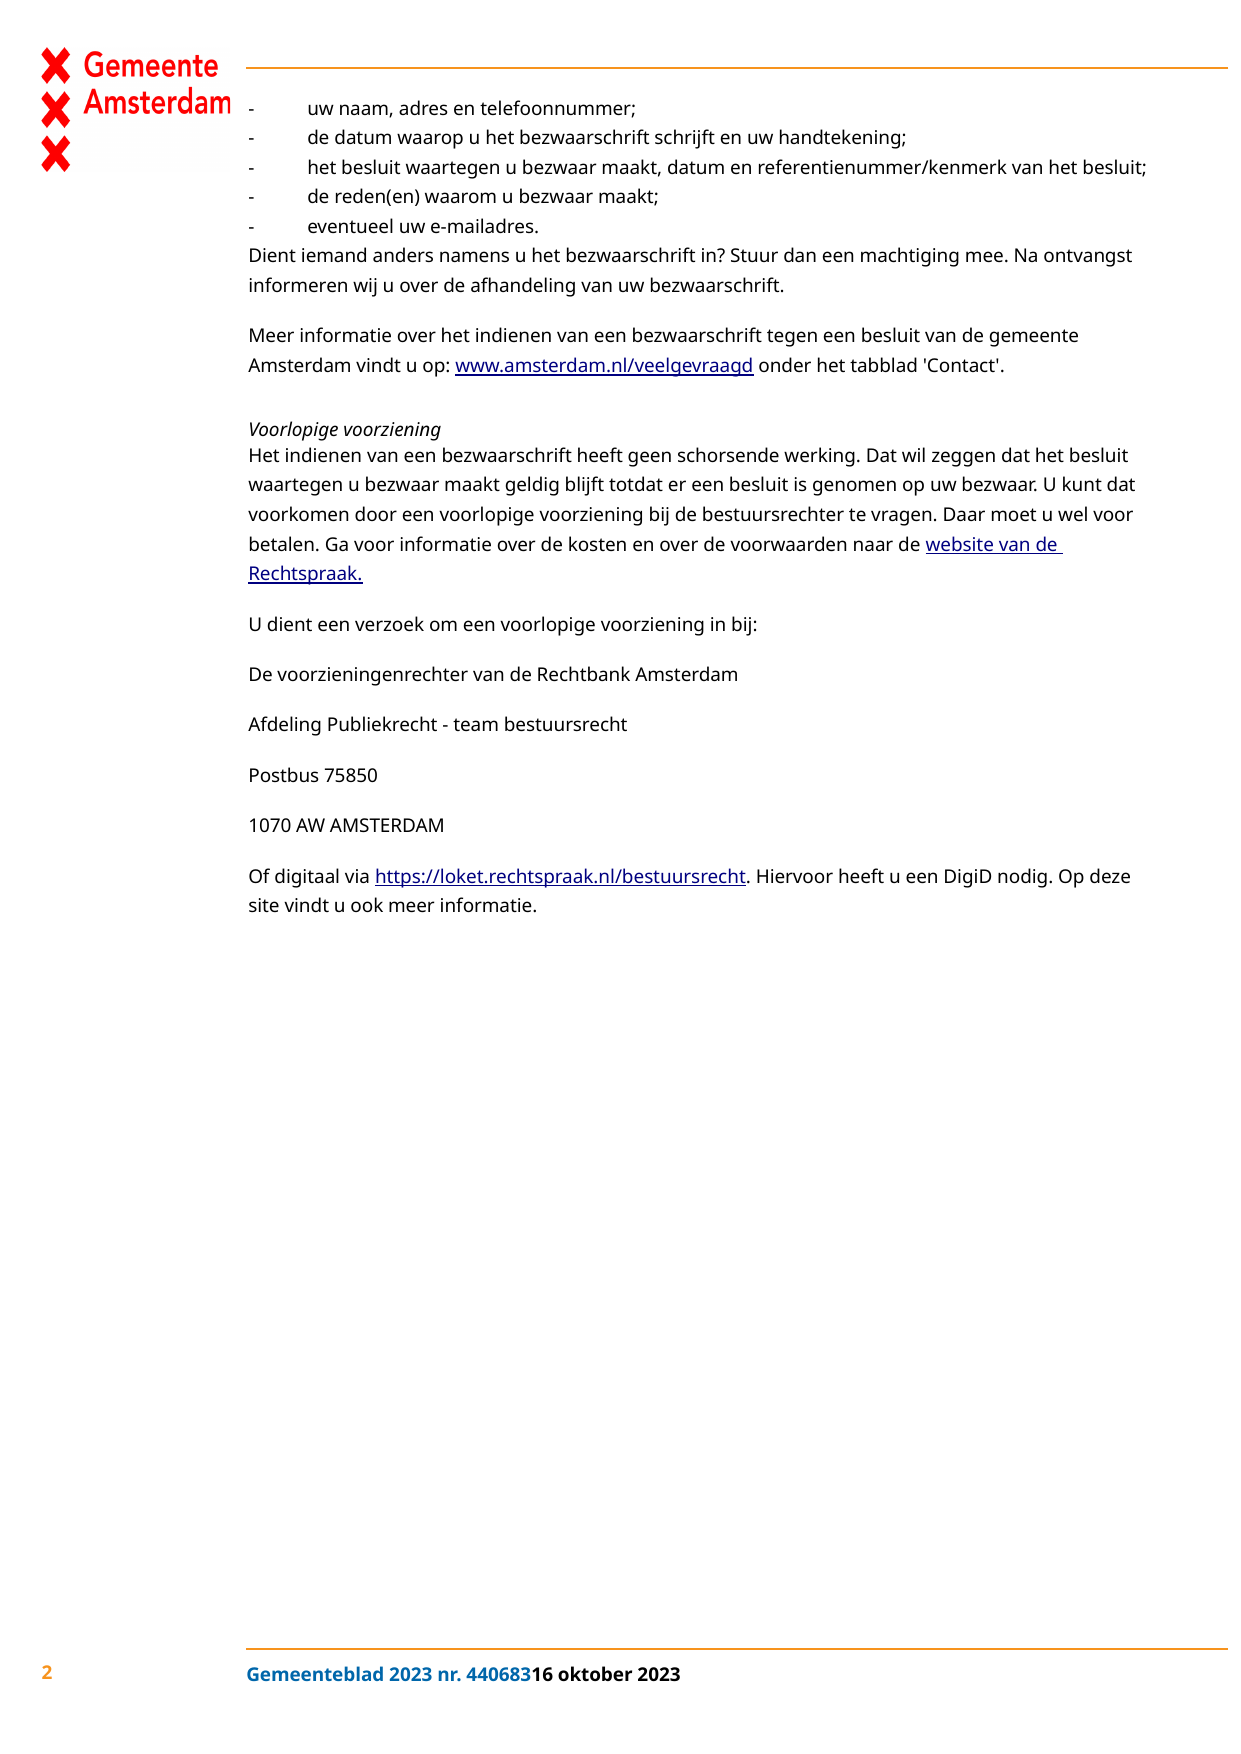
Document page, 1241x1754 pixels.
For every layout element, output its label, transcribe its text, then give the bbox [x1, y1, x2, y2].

text Het indienen van een bezwaarschrift heeft geen schorsende werking. Dat wil zeggen dat het besluit waartegen u bezwaar maakt geldig blijft totdat er een besluit is genomen op uw bezwaar. U kunt dat voorkomen door een voorlopige voorziening bij de bestuursrechter te vragen. Daar moet u wel voor betalen. Ga voor informatie over de kosten en over de voorwaarden naar de website van de Rechtspraak. [248, 442, 1152, 586]
text Meer informatie over het indienen van een bezwaarschrift tegen een besluit van de gemeente Amsterdam vindt u op: www.amsterdam.nl/veelgevraagd onder het tabblad 'Contact'. [248, 323, 1152, 378]
list de reden(en) waarom u bezwaar maakt; [248, 183, 1152, 209]
text Postbus 75850 [248, 762, 1152, 788]
text De voorzieningenrechter van de Rechtbank Amsterdam [248, 661, 1152, 687]
list uw naam, adres en telefoonnummer; [248, 95, 1152, 121]
text U dient een verzoek om een voorlopige voorziening in bij: [248, 611, 1152, 636]
text Dient iemand anders namens u het bezwaarschrift in? Stuur dan een machtiging mee. Na ontvangst informeren wij u over de afhandeling van uw bezwaarschrift. [248, 243, 1152, 298]
list de datum waarop u het bezwaarschrift schrijft en uw handtekening; [248, 124, 1152, 150]
text Of digitaal via https://loket.rechtspraak.nl/bestuursrecht. Hiervoor heeft u een DigiD nodig. Op deze site vindt u ook meer informatie. [248, 863, 1152, 918]
list eventueel uw e-mailadres. [248, 213, 1152, 239]
text 1070 AW AMSTERDAM [248, 812, 1152, 838]
text Voorlopige voorziening [248, 416, 1152, 442]
text Afdeling Publiekrecht - team bestuursrecht [248, 712, 1152, 737]
picture [41, 47, 231, 172]
list het besluit waartegen u bezwaar maakt, datum en referentienummer/kenmerk van het besluit; [248, 154, 1152, 180]
